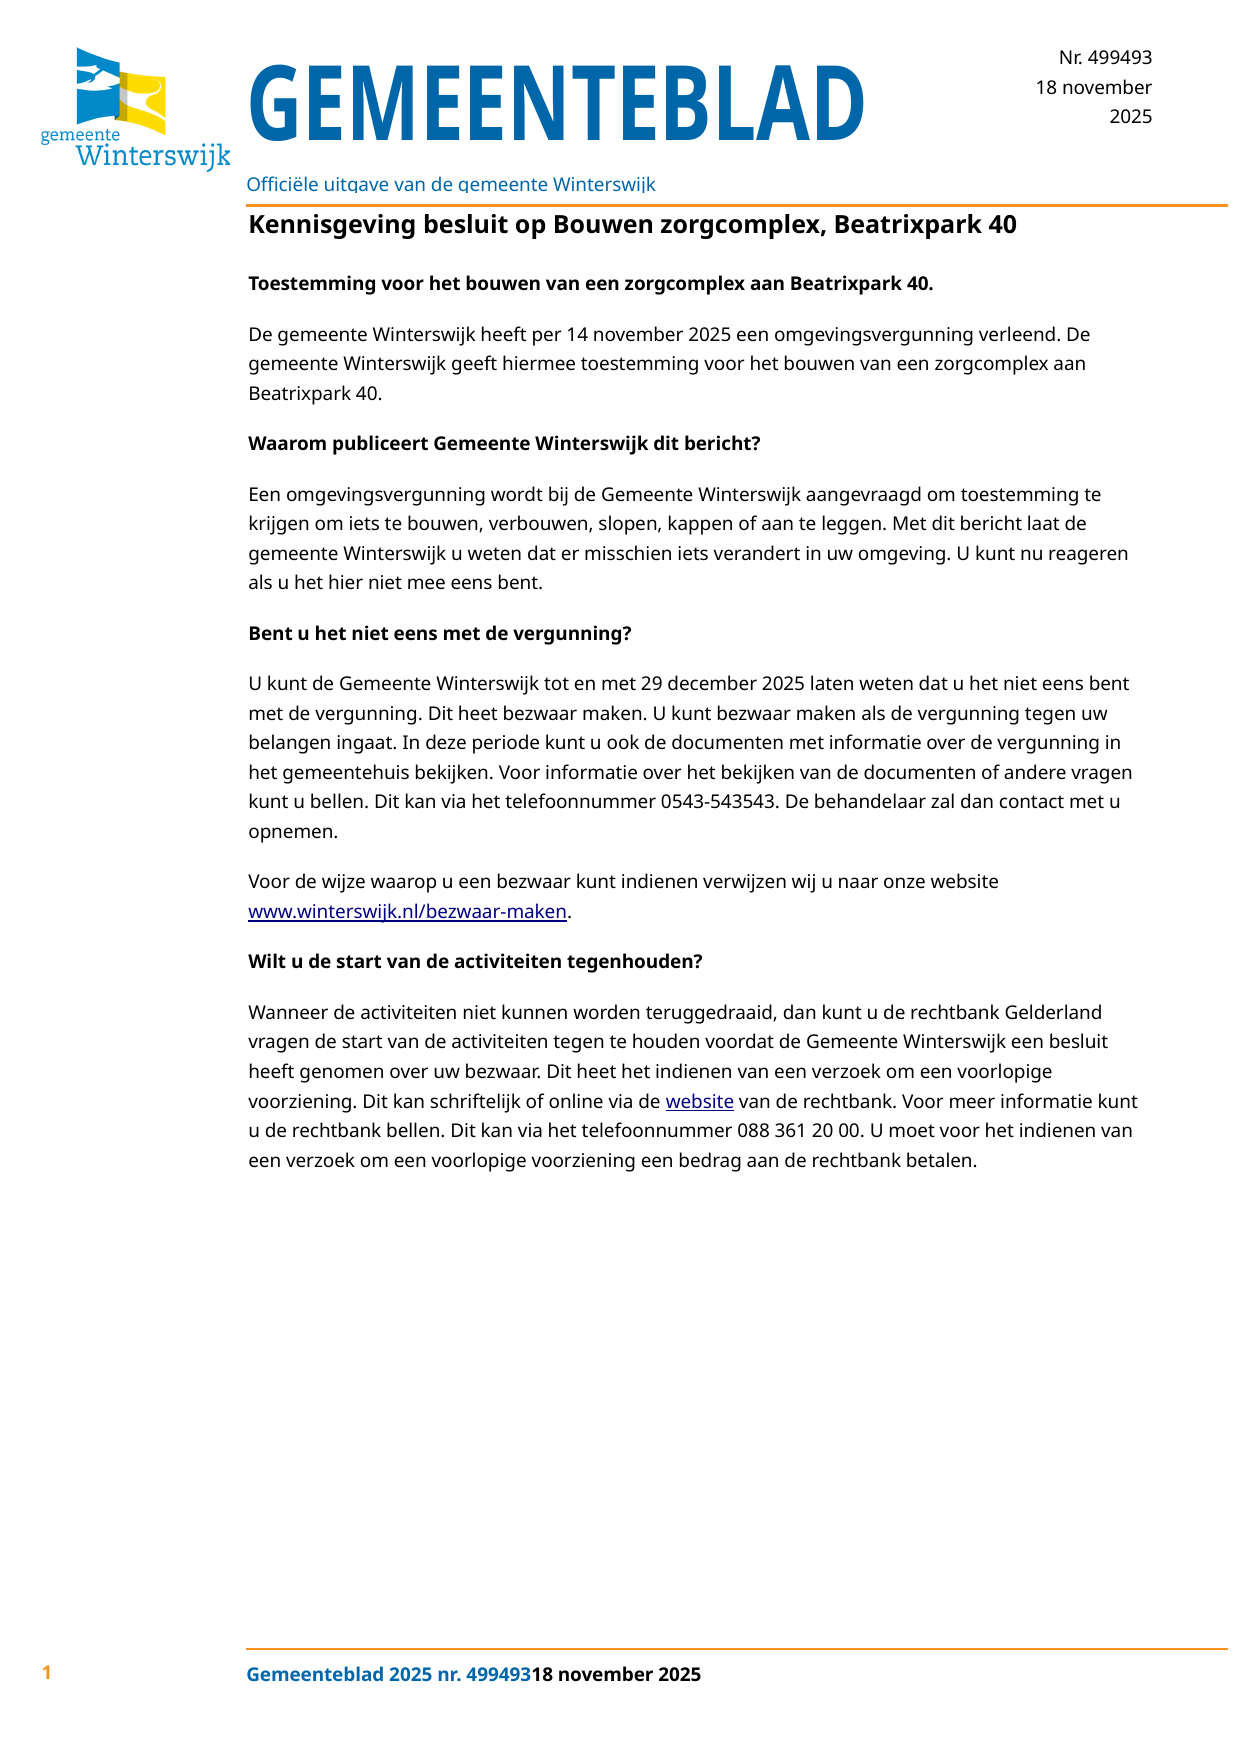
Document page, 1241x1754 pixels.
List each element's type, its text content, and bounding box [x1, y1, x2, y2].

text Waarom publiceert Gemeente Winterswijk dit bericht? [248, 430, 1152, 456]
text Een omgevingsvergunning wordt bij de Gemeente Winterswijk aangevraagd om toestemming te krijgen om iets te bouwen, verbouwen, slopen, kappen of aan te leggen. Met dit bericht laat de gemeente Winterswijk u weten dat er misschien iets verandert in uw omgeving. U kunt nu reageren als u het hier niet mee eens bent. [248, 481, 1152, 595]
picture [225, 153, 231, 162]
text Toestemming voor het bouwen van een zorgcomplex aan Beatrixpark 40. [248, 270, 1152, 296]
text Kennisgeving besluit op Bouwen zorgcomplex, Beatrixpark 40 [248, 207, 1152, 241]
text U kunt de Gemeente Winterswijk tot en met 29 december 2025 laten weten dat u het niet eens bent met de vergunning. Dit heet bezwaar maken. U kunt bezwaar maken als de vergunning tegen uw belangen ingaat. In deze periode kunt u ook de documenten met informatie over de vergunning in het gemeentehuis bekijken. Voor informatie over het bekijken van de documenten of andere vragen kunt u bellen. Dit kan via het telefoonnummer 0543-543543. De behandelaar zal dan contact met u opnemen. [248, 670, 1152, 844]
text De gemeente Winterswijk heeft per 14 november 2025 een omgevingsvergunning verleend. De gemeente Winterswijk geeft hiermee toestemming voor het bouwen van een zorgcomplex aan Beatrixpark 40. [248, 321, 1152, 406]
text Bent u het niet eens met de vergunning? [248, 620, 1152, 646]
text Wanneer de activiteiten niet kunnen worden teruggedraaid, dan kunt u de rechtbank Gelderland vragen de start van de activiteiten tegen te houden voordat de Gemeente Winterswijk een besluit heeft genomen over uw bezwaar. Dit heet het indienen van een verzoek om een voorlopige voorziening. Dit kan schriftelijk of online via de website van de rechtbank. Voor meer informatie kunt u de rechtbank bellen. Dit kan via het telefoonnummer 088 361 20 00. U moet voor het indienen van een verzoek om een voorlopige voorziening een bedrag aan de rechtbank betalen. [248, 999, 1152, 1173]
picture [41, 47, 231, 172]
text Voor de wijze waarop u een bezwaar kunt indienen verwijzen wij u naar onze website www.winterswijk.nl/bezwaar-maken. [248, 869, 1152, 924]
text Wilt u de start van de activiteiten tegenhouden? [248, 949, 1152, 974]
